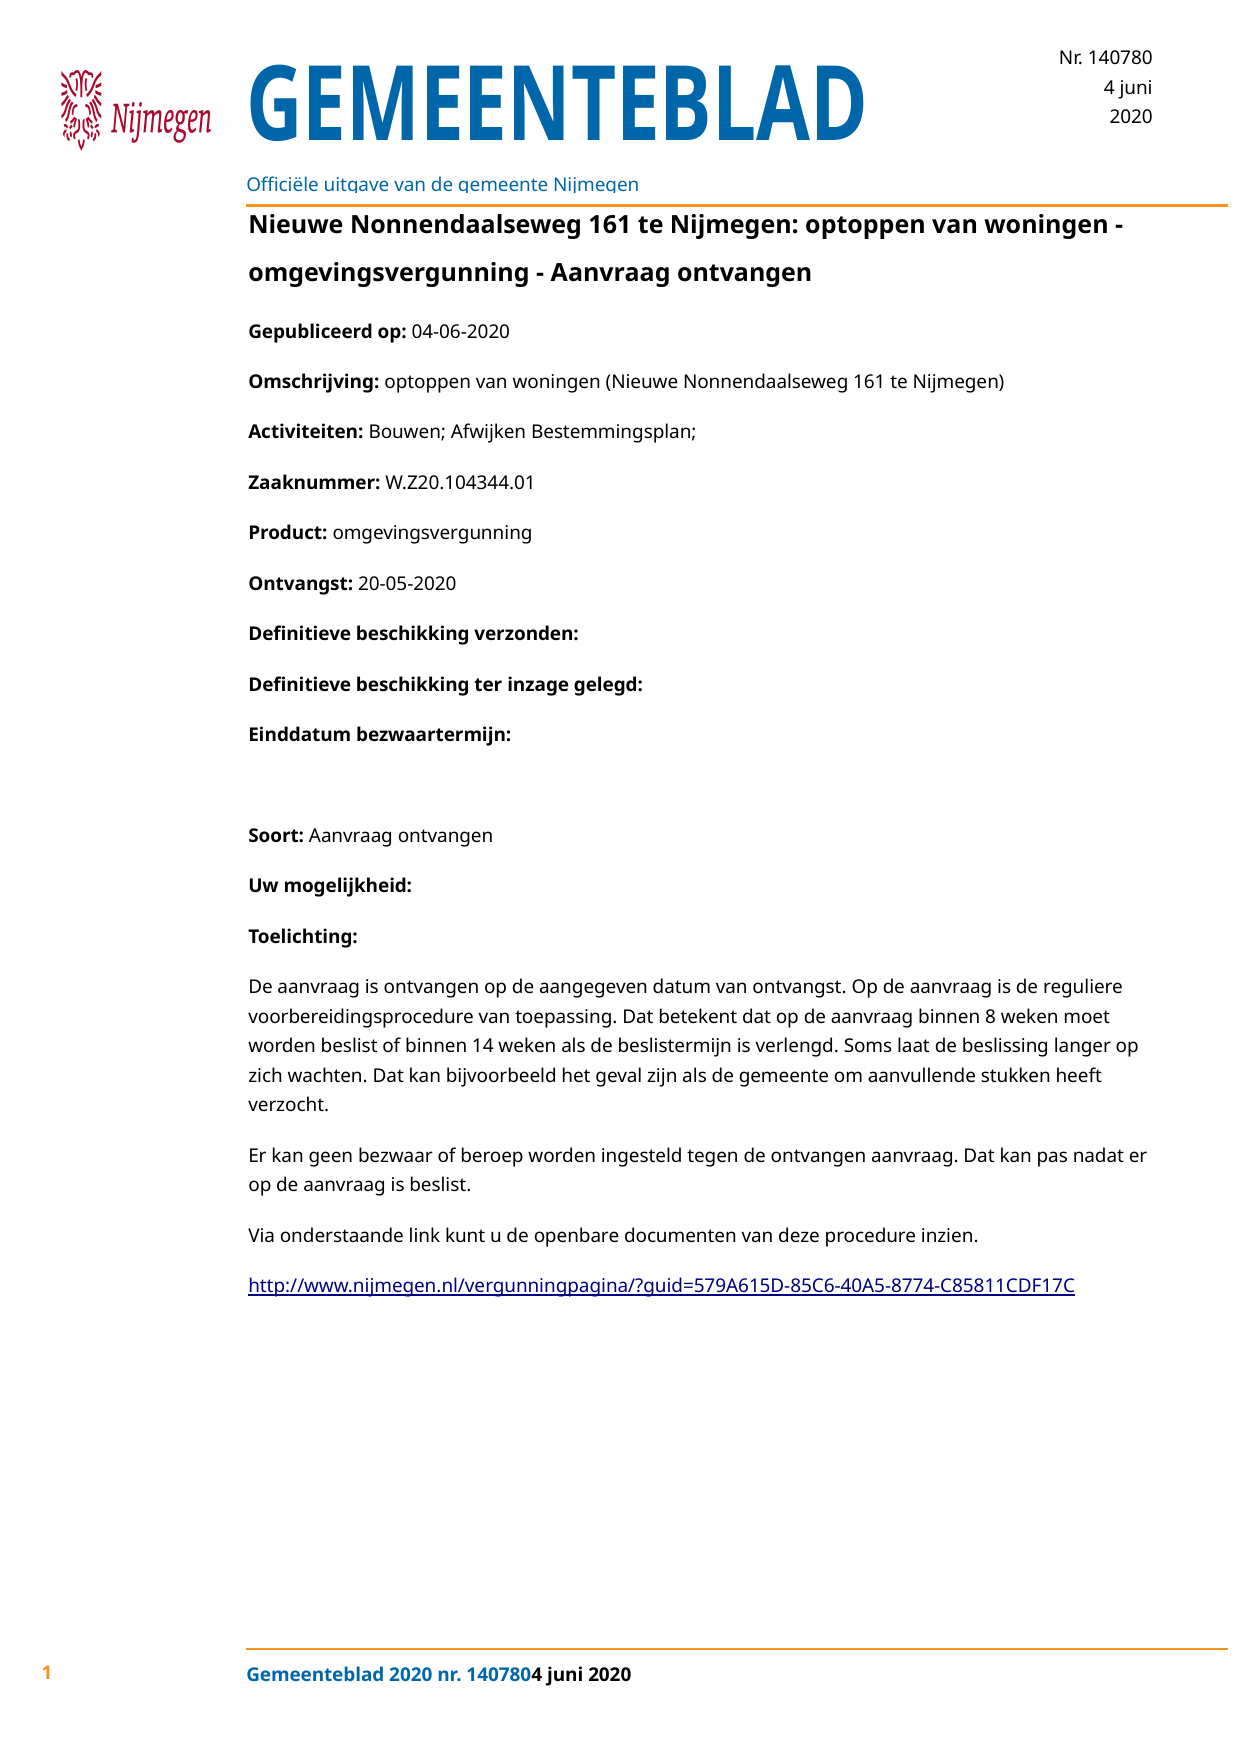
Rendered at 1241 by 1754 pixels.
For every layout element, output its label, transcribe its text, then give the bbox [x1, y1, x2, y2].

picture [41, 47, 231, 172]
text Definitieve beschikking ter inzage gelegd: [248, 671, 1152, 697]
text Toelichting: [248, 923, 1152, 949]
text Product: omgevingsvergunning [248, 519, 1152, 545]
text Activiteiten: Bouwen; Afwijken Bestemmingsplan; [248, 419, 1152, 444]
text Definitieve beschikking verzonden: [248, 620, 1152, 646]
text Er kan geen bezwaar of beroep worden ingesteld tegen de ontvangen aanvraag. Dat kan pas nadat er op de aanvraag is beslist. [248, 1142, 1152, 1197]
text Omschrijving: optoppen van woningen (Nieuwe Nonnendaalseweg 161 te Nijmegen) [248, 368, 1152, 394]
text Zaaknummer: W.Z20.104344.01 [248, 469, 1152, 495]
text Einddatum bezwaartermijn: [248, 721, 1152, 747]
text Via onderstaande link kunt u de openbare documenten van deze procedure inzien. [248, 1222, 1152, 1248]
text Nieuwe Nonnendaalseweg 161 te Nijmegen: optoppen van woningen - omgevingsvergunning - Aanvraag ontvangen [248, 207, 1152, 288]
text Uw mogelijkheid: [248, 872, 1152, 898]
text Gepubliceerd op: 04-06-2020 [248, 318, 1152, 344]
text De aanvraag is ontvangen op de aangegeven datum van ontvangst. Op de aanvraag is de reguliere voorbereidingsprocedure van toepassing. Dat betekent dat op de aanvraag binnen 8 weken moet worden beslist of binnen 14 weken als de beslistermijn is verlengd. Soms laat de beslissing langer op zich wachten. Dat kan bijvoorbeeld het geval zijn als de gemeente om aanvullende stukken heeft verzocht. [248, 973, 1152, 1117]
text http://www.nijmegen.nl/vergunningpagina/?guid=579A615D-85C6-40A5-8774-C85811CDF17C [248, 1272, 1152, 1298]
text Ontvangst: 20-05-2020 [248, 570, 1152, 596]
text Soort: Aanvraag ontvangen [248, 822, 1152, 848]
